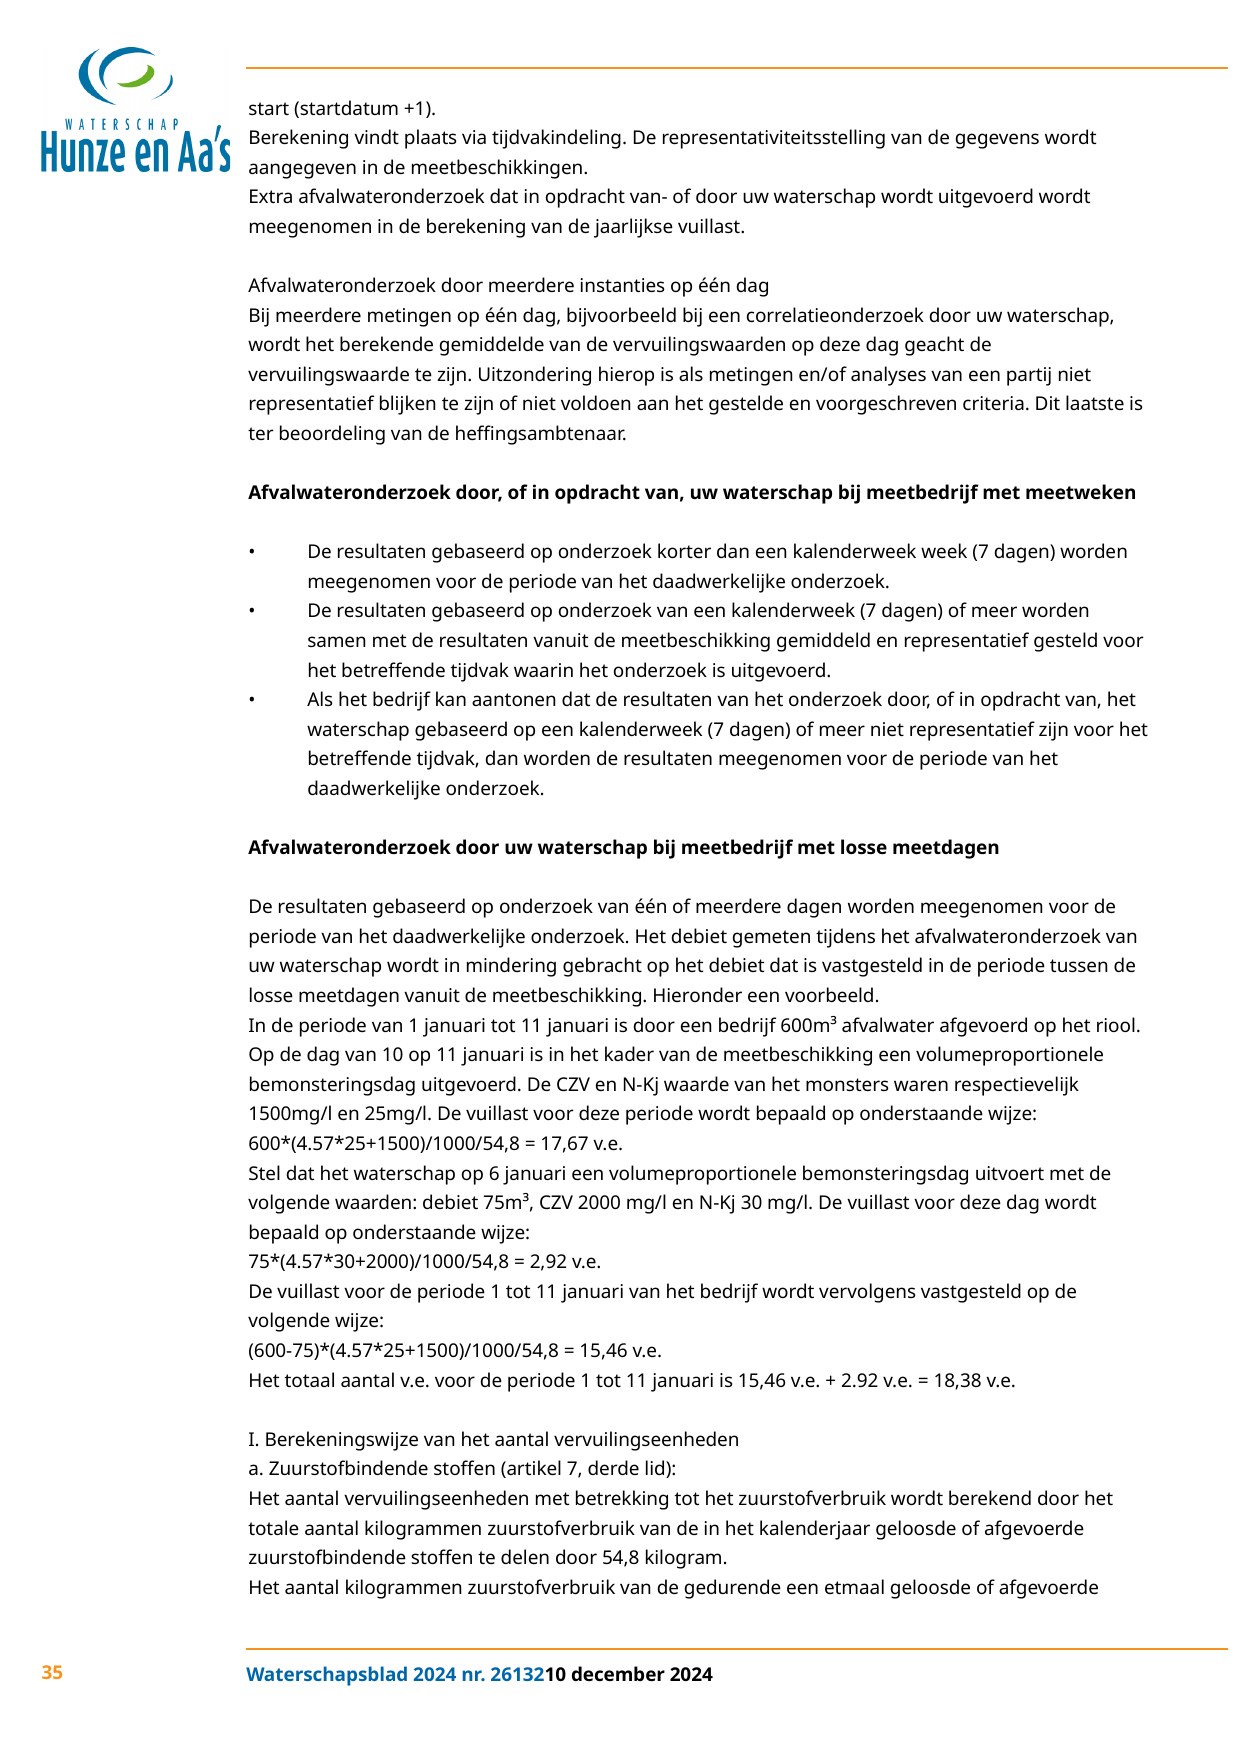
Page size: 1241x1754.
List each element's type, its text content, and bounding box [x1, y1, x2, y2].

picture [226, 145, 231, 156]
text Afvalwateronderzoek door uw waterschap bij meetbedrijf met losse meetdagen [248, 834, 1152, 860]
text Bij meerdere metingen op één dag, bijvoorbeeld bij een correlatieonderzoek door uw waterschap, wordt het berekende gemiddelde van de vervuilingswaarden op deze dag geacht de vervuilingswaarde te zijn. Uitzondering hierop is als metingen en/of analyses van een partij niet representatief blijken te zijn of niet voldoen aan het gestelde en voorgeschreven criteria. Dit laatste is ter beoordeling van de heffingsambtenaar. [248, 302, 1152, 446]
text In de periode van 1 januari tot 11 januari is door een bedrijf 600m³ afvalwater afgevoerd op het riool. Op de dag van 10 op 11 januari is in het kader van de meetbeschikking een volumeproportionele bemonsteringsdag uitgevoerd. De CZV en N-Kj waarde van het monsters waren respectievelijk 1500mg/l en 25mg/l. De vuillast voor deze periode wordt bepaald op onderstaande wijze: [248, 1012, 1152, 1126]
list De resultaten gebaseerd op onderzoek korter dan een kalenderweek week (7 dagen) worden meegenomen voor de periode van het daadwerkelijke onderzoek. [248, 538, 1152, 594]
text start (startdatum +1). [248, 95, 1152, 121]
text 75*(4.57*30+2000)/1000/54,8 = 2,92 v.e. [248, 1248, 1152, 1274]
text Berekening vindt plaats via tijdvakindeling. De representativiteitsstelling van de gegevens wordt aangegeven in de meetbeschikkingen. [248, 124, 1152, 180]
text 600*(4.57*25+1500)/1000/54,8 = 17,67 v.e. [248, 1130, 1152, 1156]
text Afvalwateronderzoek door meerdere instanties op één dag [248, 272, 1152, 298]
text Afvalwateronderzoek door, of in opdracht van, uw waterschap bij meetbedrijf met meetweken [248, 479, 1152, 505]
text a. Zuurstofbindende stoffen (artikel 7, derde lid): [248, 1456, 1152, 1481]
picture [183, 163, 191, 172]
text Stel dat het waterschap op 6 januari een volumeproportionele bemonsteringsdag uitvoert met de volgende waarden: debiet 75m³, CZV 2000 mg/l en N-Kj 30 mg/l. De vuillast voor deze dag wordt bepaald op onderstaande wijze: [248, 1160, 1152, 1245]
text Extra afvalwateronderzoek dat in opdracht van- of door uw waterschap wordt uitgevoerd wordt meegenomen in de berekening van de jaarlijkse vuillast. [248, 183, 1152, 239]
list Als het bedrijf kan aantonen dat de resultaten van het onderzoek door, of in opdracht van, het waterschap gebaseerd op een kalenderweek (7 dagen) of meer niet representatief zijn voor het betreffende tijdvak, dan worden de resultaten meegenomen voor de periode van het daadwerkelijke onderzoek. [248, 686, 1152, 801]
text Het totaal aantal v.e. voor de periode 1 tot 11 januari is 15,46 v.e. + 2.92 v.e. = 18,38 v.e. [248, 1367, 1152, 1393]
list De resultaten gebaseerd op onderzoek van een kalenderweek (7 dagen) of meer worden samen met de resultaten vanuit de meetbeschikking gemiddeld en representatief gesteld voor het betreffende tijdvak waarin het onderzoek is uitgevoerd. [248, 598, 1152, 683]
text De resultaten gebaseerd op onderzoek van één of meerdere dagen worden meegenomen voor de periode van het daadwerkelijke onderzoek. Het debiet gemeten tijdens het afvalwateronderzoek van uw waterschap wordt in mindering gebracht op het debiet dat is vastgesteld in de periode tussen de losse meetdagen vanuit de meetbeschikking. Hieronder een voorbeeld. [248, 893, 1152, 1008]
picture [41, 47, 231, 172]
text Het aantal kilogrammen zuurstofverbruik van de gedurende een etmaal geloosde of afgevoerde [248, 1574, 1152, 1600]
text (600-75)*(4.57*25+1500)/1000/54,8 = 15,46 v.e. [248, 1337, 1152, 1363]
picture [47, 154, 51, 172]
text Het aantal vervuilingseenheden met betrekking tot het zuurstofverbruik wordt berekend door het totale aantal kilogrammen zuurstofverbruik van de in het kalenderjaar geloosde of afgevoerde zuurstofbindende stoffen te delen door 54,8 kilogram. [248, 1485, 1152, 1570]
text I. Berekeningswijze van het aantal vervuilingseenheden [248, 1426, 1152, 1452]
text De vuillast voor de periode 1 tot 11 januari van het bedrijf wordt vervolgens vastgesteld op de volgende wijze: [248, 1278, 1152, 1333]
